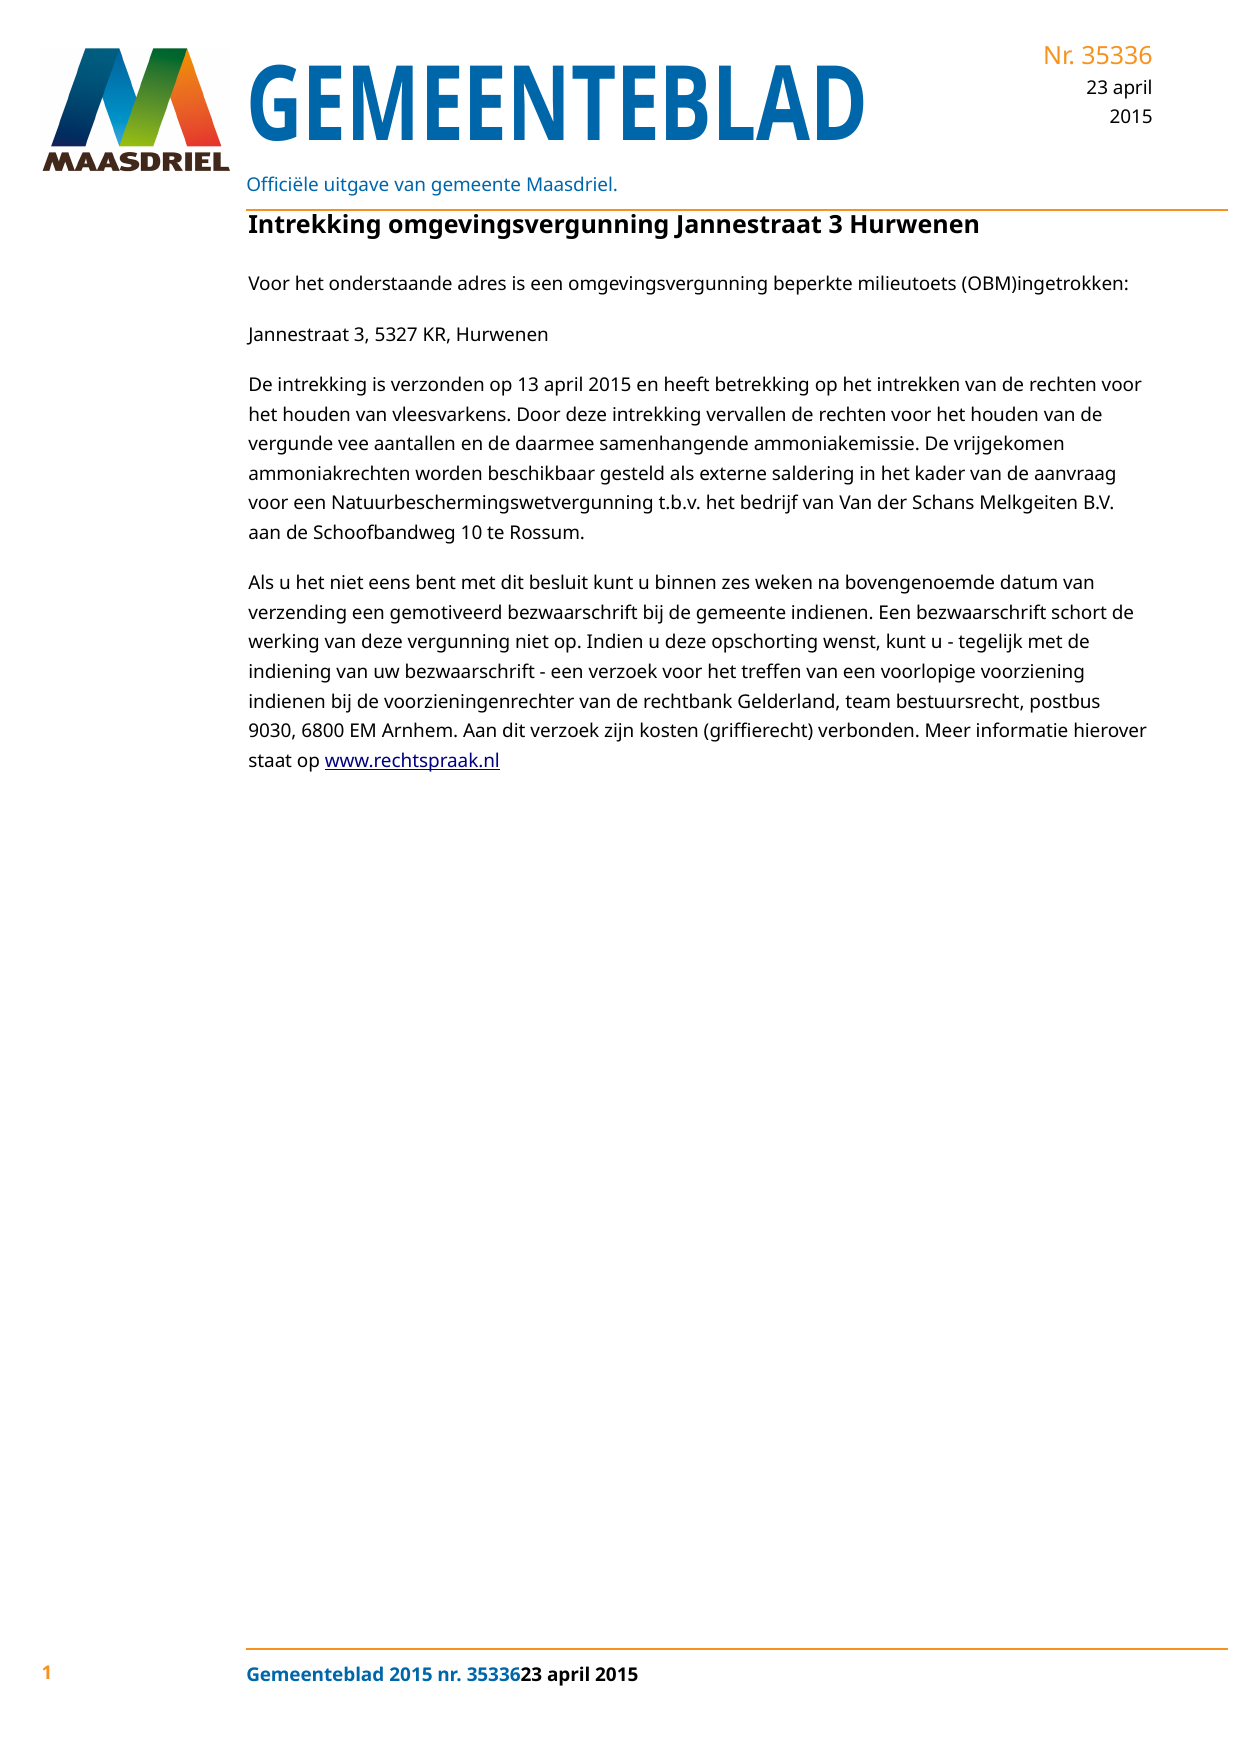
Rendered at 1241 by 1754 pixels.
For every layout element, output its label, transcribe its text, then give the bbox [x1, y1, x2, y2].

text Voor het onderstaande adres is een omgevingsvergunning beperkte milieutoets (OBM)ingetrokken: [248, 270, 1152, 296]
picture [41, 47, 231, 172]
text Als u het niet eens bent met dit besluit kunt u binnen zes weken na bovengenoemde datum van verzending een gemotiveerd bezwaarschrift bij de gemeente indienen. Een bezwaarschrift schort de werking van deze vergunning niet op. Indien u deze opschorting wenst, kunt u - tegelijk met de indiening van uw bezwaarschrift - een verzoek voor het treffen van een voorlopige voorziening indienen bij de voorzieningenrechter van de rechtbank Gelderland, team bestuursrecht, postbus 9030, 6800 EM Arnhem. Aan dit verzoek zijn kosten (griffierecht) verbonden. Meer informatie hierover staat op www.rechtspraak.nl [248, 569, 1152, 773]
text Jannestraat 3, 5327 KR, Hurwenen [248, 321, 1152, 346]
text Intrekking omgevingsvergunning Jannestraat 3 Hurwenen [248, 211, 1152, 241]
text De intrekking is verzonden op 13 april 2015 en heeft betrekking op het intrekken van de rechten voor het houden van vleesvarkens. Door deze intrekking vervallen de rechten voor het houden van de vergunde vee aantallen en de daarmee samenhangende ammoniakemissie. De vrijgekomen ammoniakrechten worden beschikbaar gesteld als externe saldering in het kader van de aanvraag voor een Natuurbeschermingswetvergunning t.b.v. het bedrijf van Van der Schans Melkgeiten B.V. aan de Schoofbandweg 10 te Rossum. [248, 371, 1152, 545]
